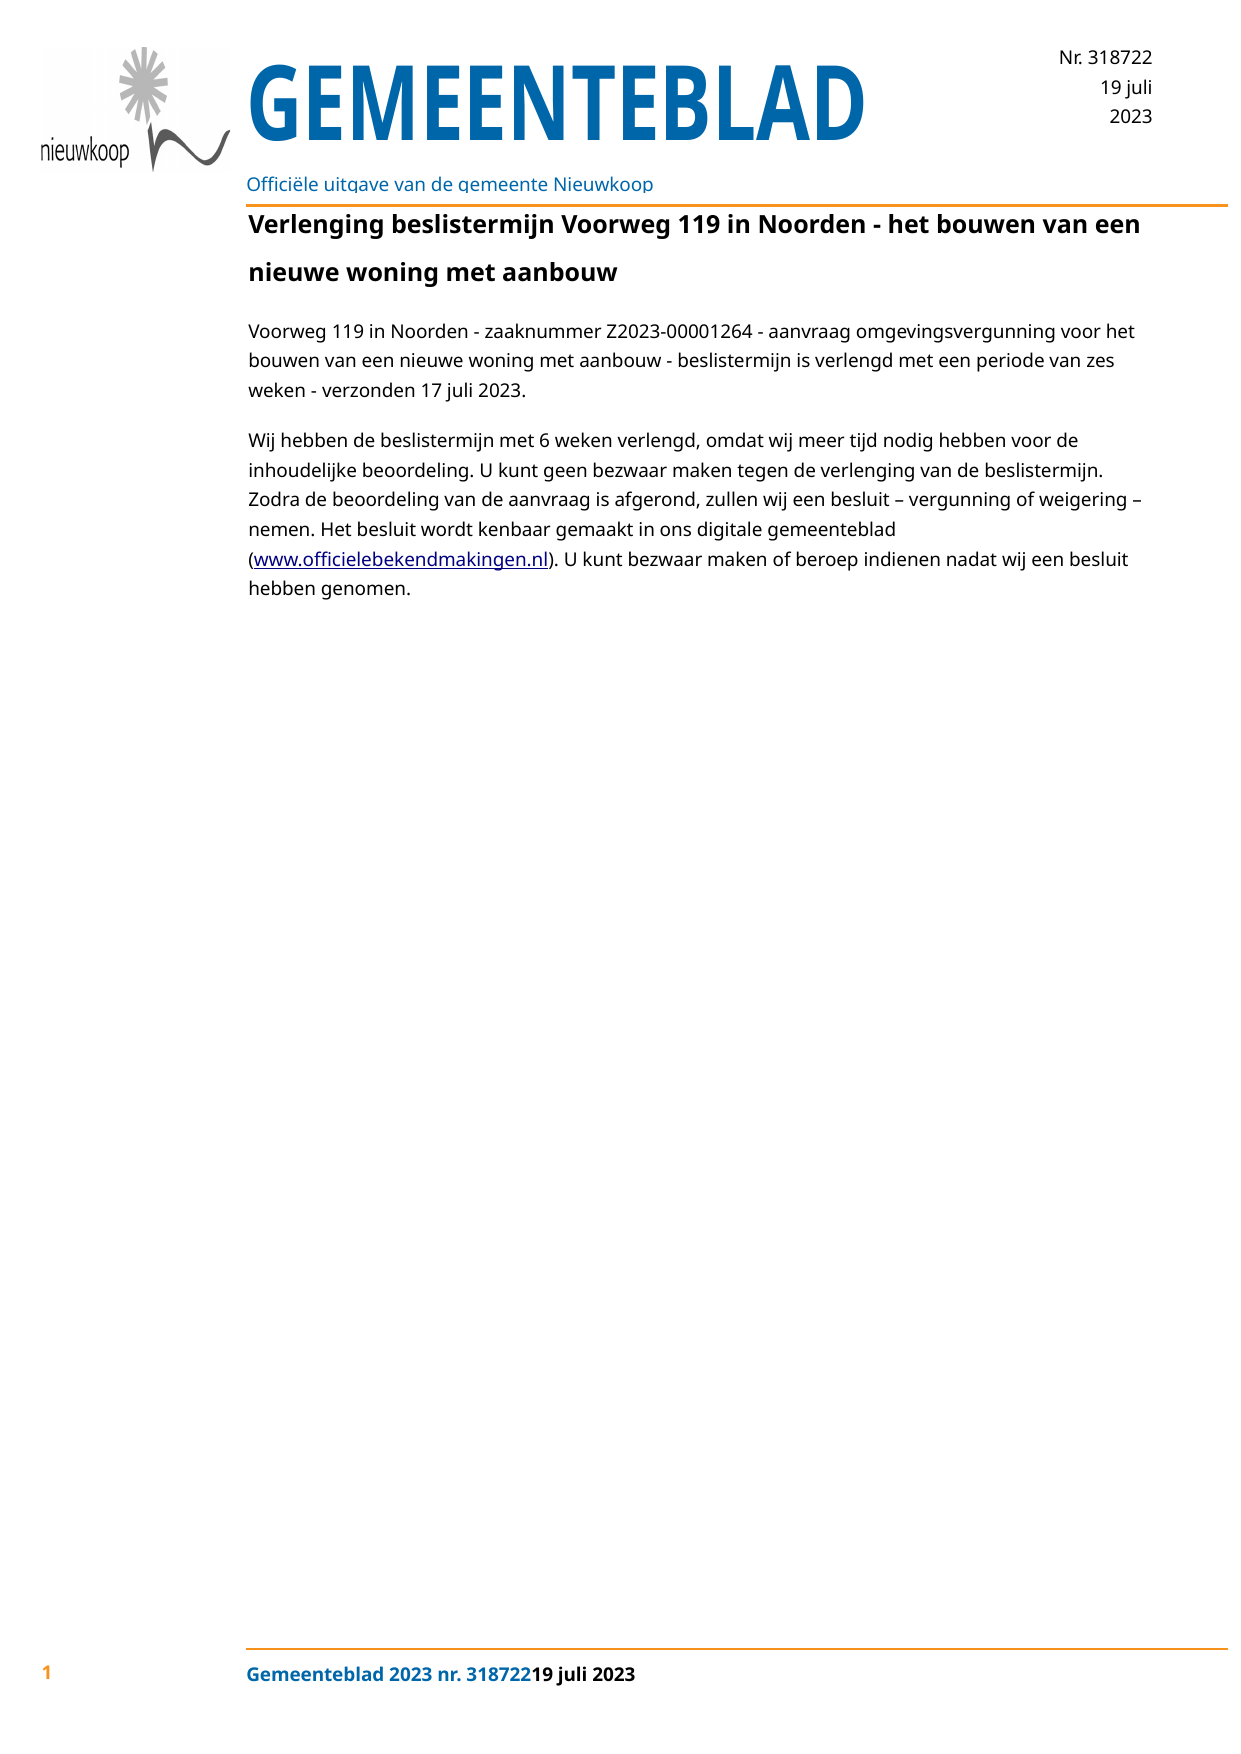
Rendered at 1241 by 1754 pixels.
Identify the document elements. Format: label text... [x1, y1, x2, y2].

text Voorweg 119 in Noorden - zaaknummer Z2023-00001264 - aanvraag omgevingsvergunning voor het bouwen van een nieuwe woning met aanbouw - beslistermijn is verlengd met een periode van zes weken - verzonden 17 juli 2023. [248, 318, 1152, 403]
picture [41, 47, 231, 172]
text Verlenging beslistermijn Voorweg 119 in Noorden - het bouwen van een nieuwe woning met aanbouw [248, 207, 1152, 288]
text Wij hebben de beslistermijn met 6 weken verlengd, omdat wij meer tijd nodig hebben voor de inhoudelijke beoordeling. U kunt geen bezwaar maken tegen de verlenging van de beslistermijn. Zodra de beoordeling van de aanvraag is afgerond, zullen wij een besluit – vergunning of weigering – nemen. Het besluit wordt kenbaar gemaakt in ons digitale gemeenteblad (www.officielebekendmakingen.nl). U kunt bezwaar maken of beroep indienen nadat wij een besluit hebben genomen. [248, 427, 1152, 601]
